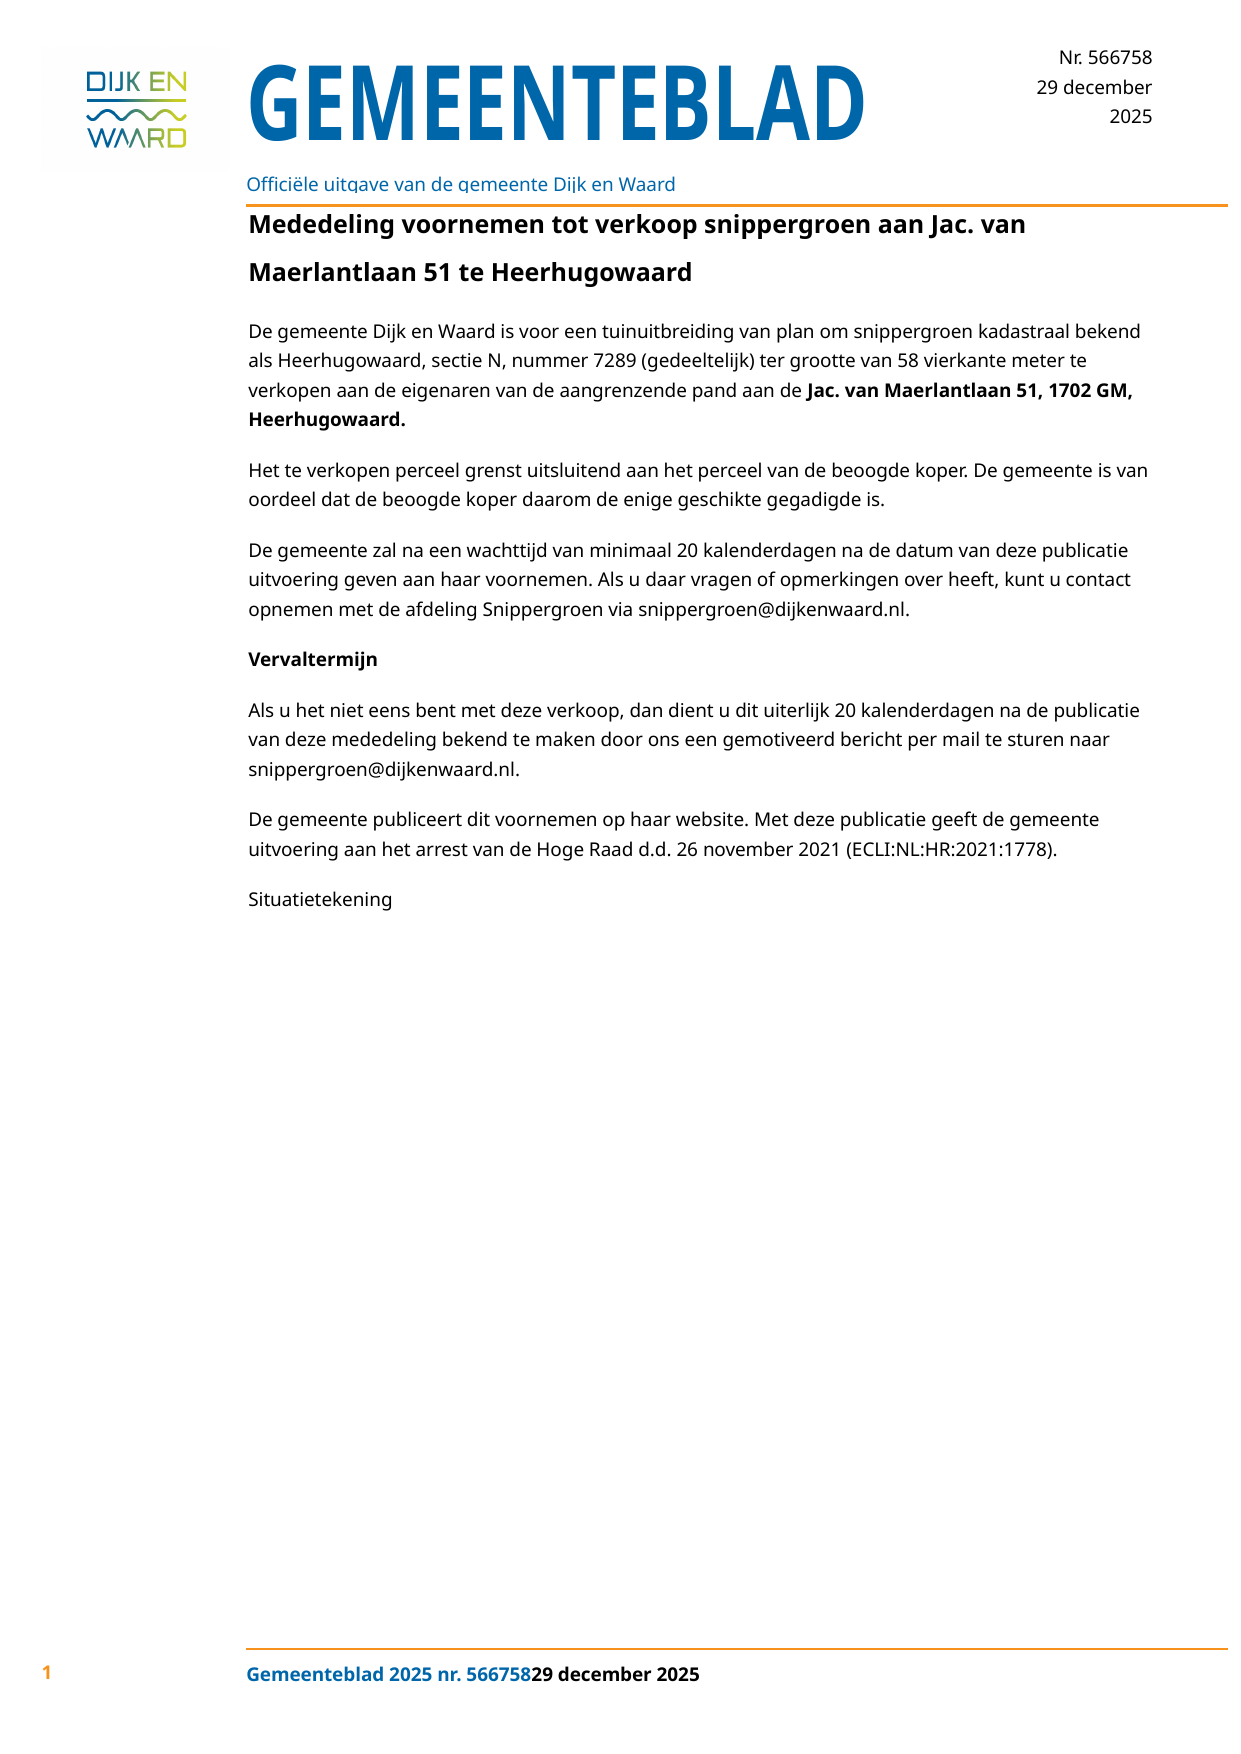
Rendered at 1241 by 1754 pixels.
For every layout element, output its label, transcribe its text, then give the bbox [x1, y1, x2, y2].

text De gemeente Dijk en Waard is voor een tuinuitbreiding van plan om snippergroen kadastraal bekend als Heerhugowaard, sectie N, nummer 7289 (gedeeltelijk) ter grootte van 58 vierkante meter te verkopen aan de eigenaren van de aangrenzende pand aan de Jac. van Maerlantlaan 51, 1702 GM, Heerhugowaard. [248, 318, 1152, 432]
text Vervaltermijn [248, 647, 1152, 672]
text Het te verkopen perceel grenst uitsluitend aan het perceel van de beoogde koper. De gemeente is van oordeel dat de beoogde koper daarom de enige geschikte gegadigde is. [248, 457, 1152, 512]
text Situatietekening [248, 887, 1152, 912]
text Als u het niet eens bent met deze verkoop, dan dient u dit uiterlijk 20 kalenderdagen na de publicatie van deze mededeling bekend te maken door ons een gemotiveerd bericht per mail te sturen naar snippergroen@dijkenwaard.nl. [248, 697, 1152, 782]
picture [41, 47, 231, 172]
text Mededeling voornemen tot verkoop snippergroen aan Jac. van Maerlantlaan 51 te Heerhugowaard [248, 207, 1152, 288]
text De gemeente zal na een wachttijd van minimaal 20 kalenderdagen na de datum van deze publicatie uitvoering geven aan haar voornemen. Als u daar vragen of opmerkingen over heeft, kunt u contact opnemen met de afdeling Snippergroen via snippergroen@dijkenwaard.nl. [248, 537, 1152, 622]
text De gemeente publiceert dit voornemen op haar website. Met deze publicatie geeft de gemeente uitvoering aan het arrest van de Hoge Raad d.d. 26 november 2021 (ECLI:NL:HR:2021:1778). [248, 807, 1152, 862]
